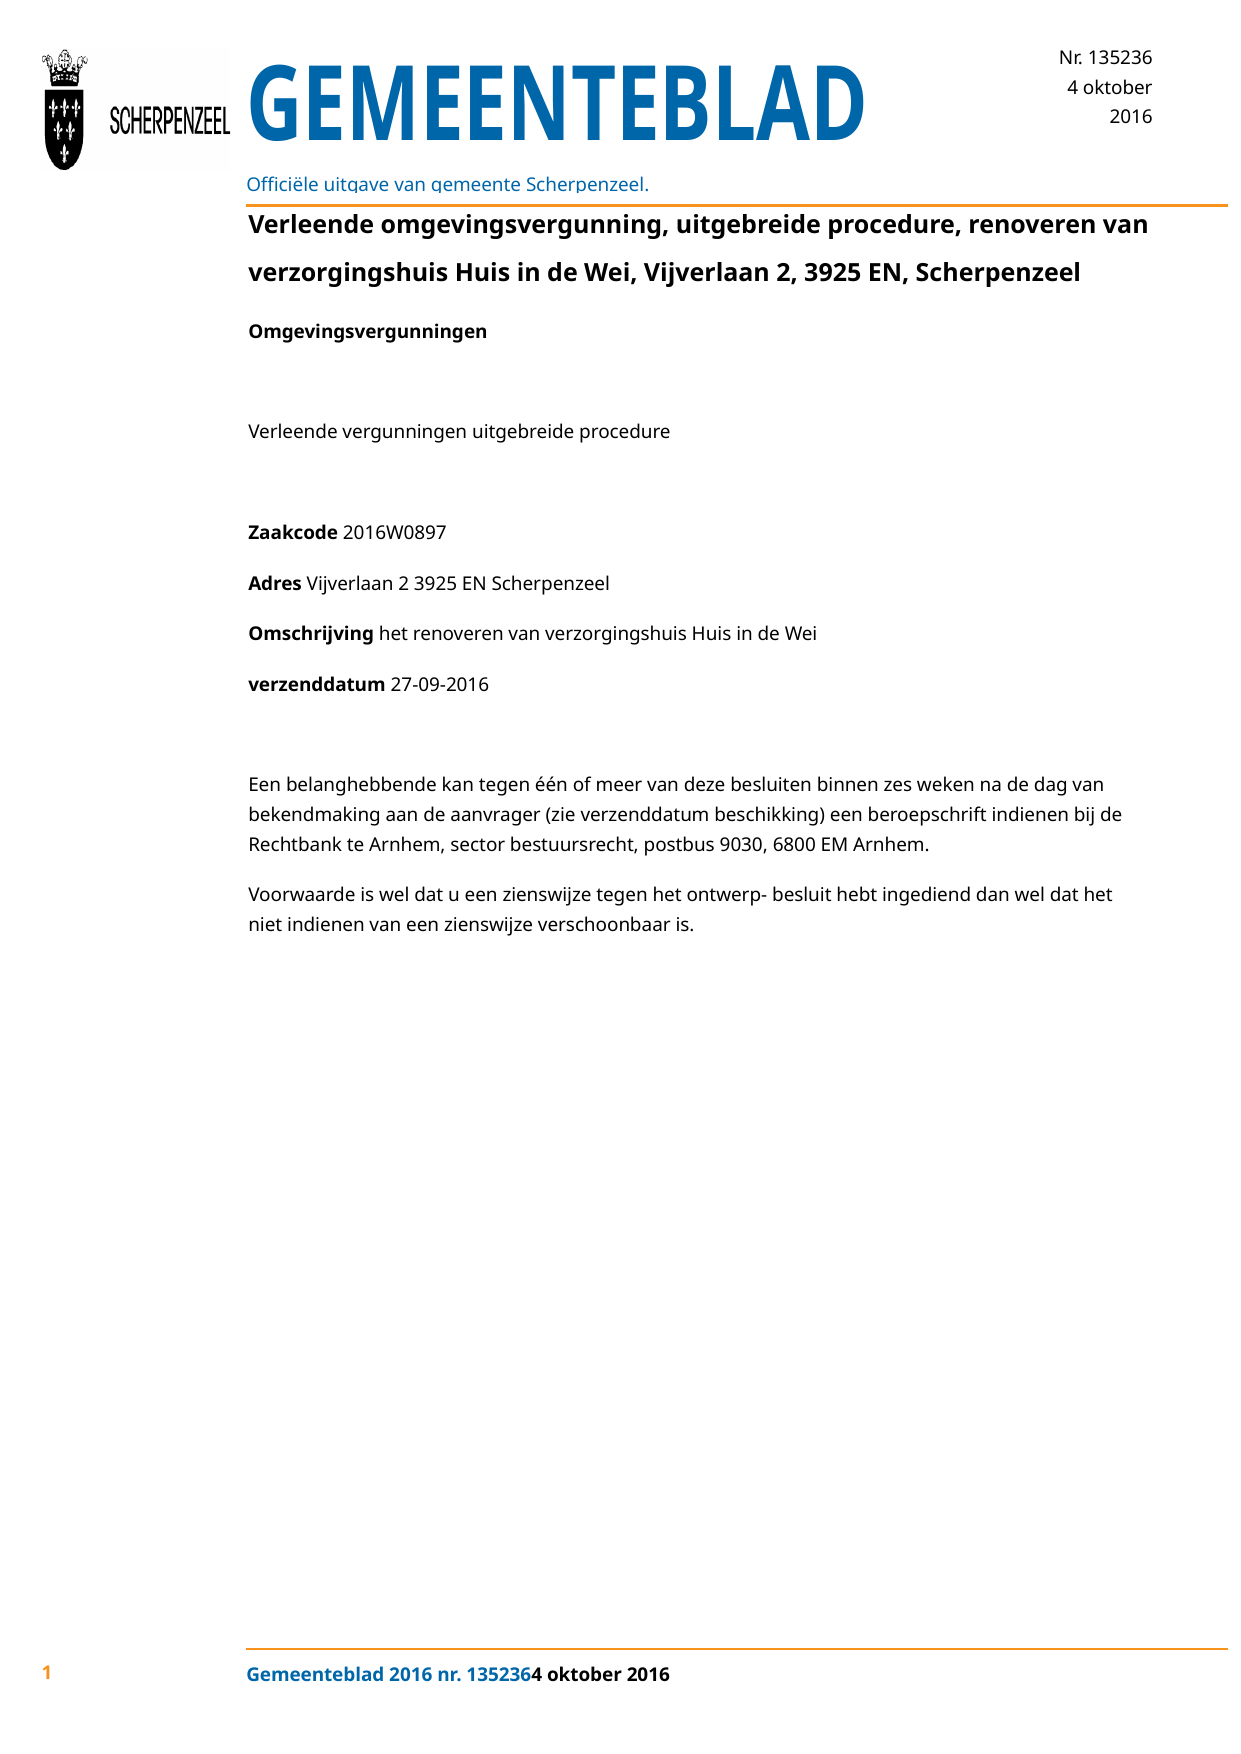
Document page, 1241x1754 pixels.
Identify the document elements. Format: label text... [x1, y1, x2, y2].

text Zaakcode 2016W0897 [248, 519, 1152, 545]
text Voorwaarde is wel dat u een zienswijze tegen het ontwerp- besluit hebt ingediend dan wel dat het niet indienen van een zienswijze verschoonbaar is. [248, 881, 1152, 937]
text Adres Vijverlaan 2 3925 EN Scherpenzeel [248, 570, 1152, 596]
text Omgevingsvergunningen [248, 318, 1152, 344]
text Verleende omgevingsvergunning, uitgebreide procedure, renoveren van verzorgingshuis Huis in de Wei, Vijverlaan 2, 3925 EN, Scherpenzeel [248, 207, 1152, 288]
text Omschrijving het renoveren van verzorgingshuis Huis in de Wei [248, 620, 1152, 646]
text Verleende vergunningen uitgebreide procedure [248, 419, 1152, 444]
text verzenddatum 27-09-2016 [248, 671, 1152, 697]
text Een belanghebbende kan tegen één of meer van deze besluiten binnen zes weken na de dag van bekendmaking aan de aanvrager (zie verzenddatum beschikking) een beroepschrift indienen bij de Rechtbank te Arnhem, sector bestuursrecht, postbus 9030, 6800 EM Arnhem. [248, 772, 1152, 857]
picture [41, 47, 231, 172]
